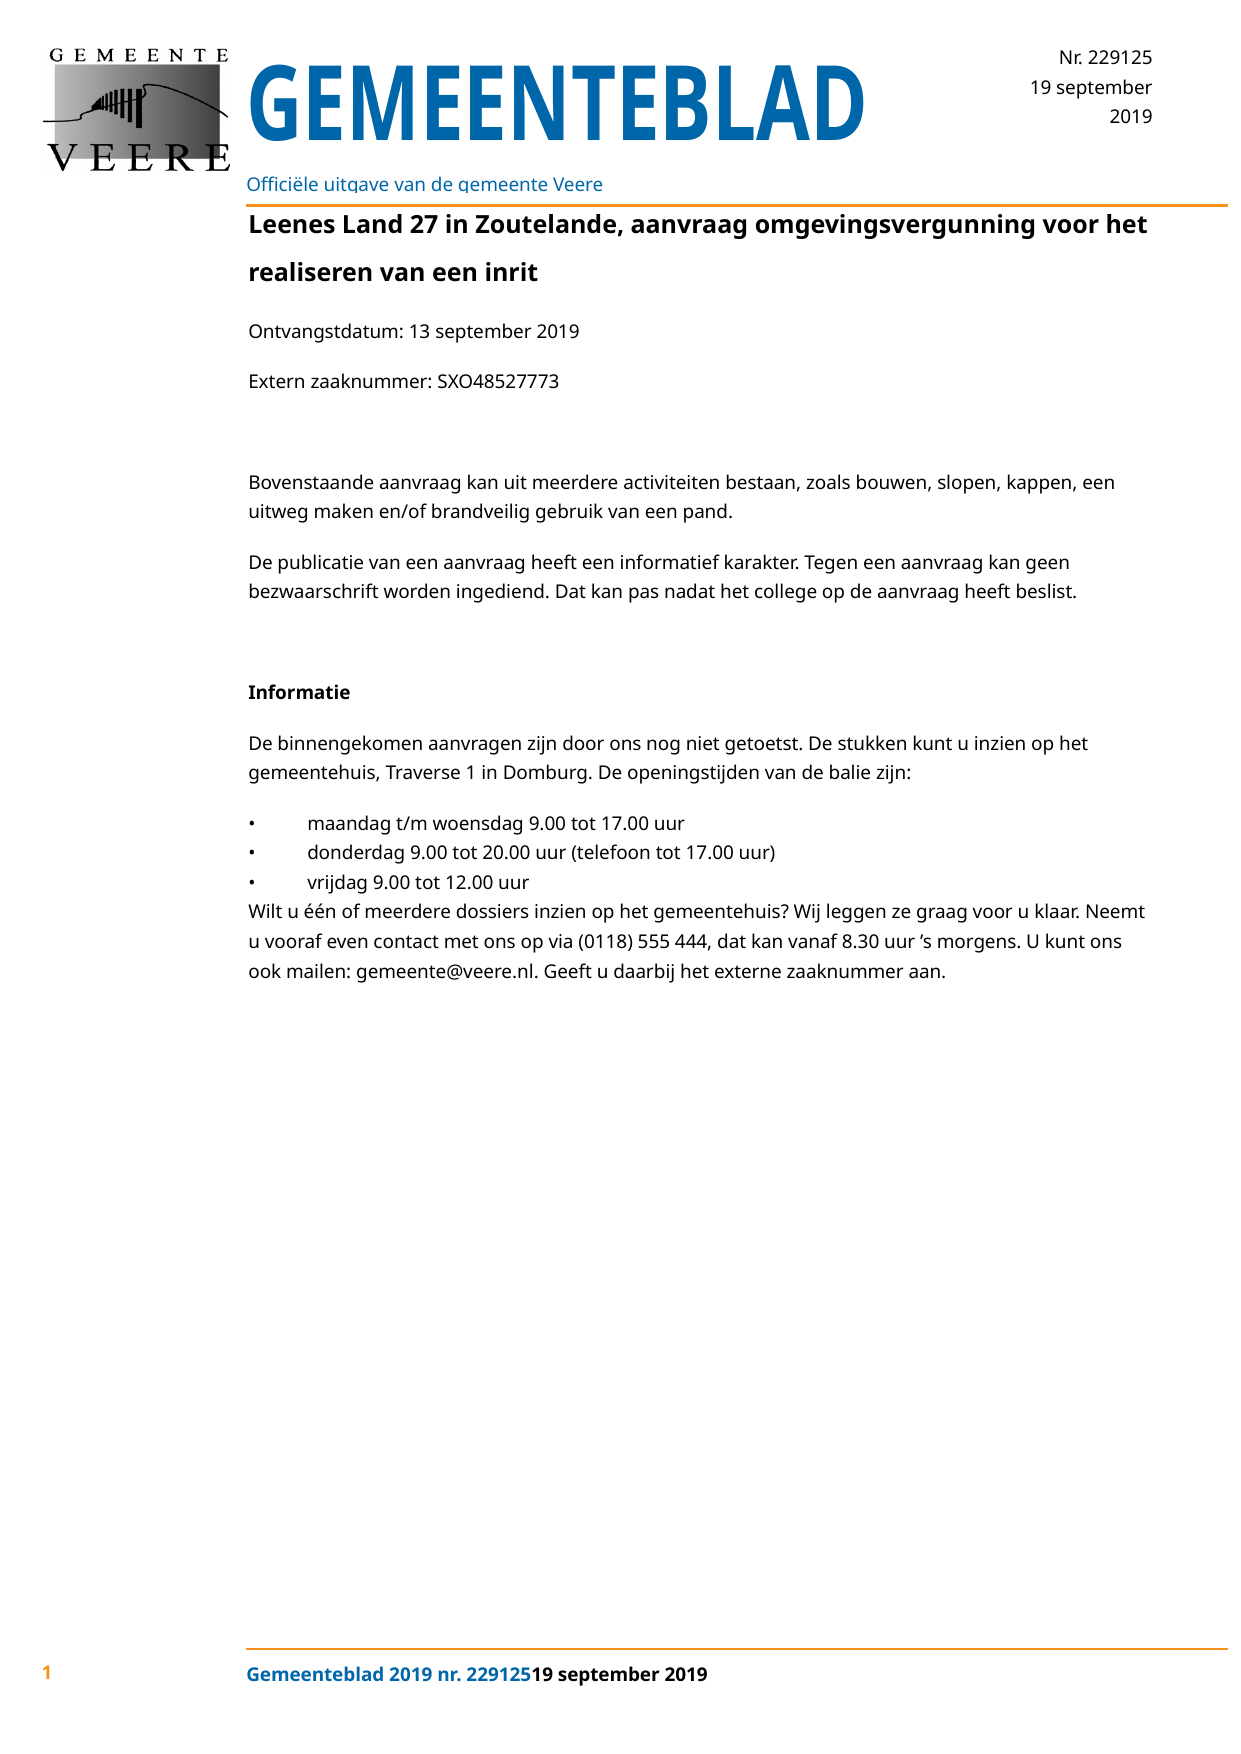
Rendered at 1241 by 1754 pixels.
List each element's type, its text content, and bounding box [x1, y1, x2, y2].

text Wilt u één of meerdere dossiers inzien op het gemeentehuis? Wij leggen ze graag voor u klaar. Neemt u vooraf even contact met ons op via (0118) 555 444, dat kan vanaf 8.30 uur ’s morgens. U kunt ons ook mailen: gemeente@veere.nl. Geeft u daarbij het externe zaaknummer aan. [248, 899, 1152, 984]
text Bovenstaande aanvraag kan uit meerdere activiteiten bestaan, zoals bouwen, slopen, kappen, een uitweg maken en/of brandveilig gebruik van een pand. [248, 469, 1152, 524]
text Ontvangstdatum: 13 september 2019 [248, 318, 1152, 344]
picture [41, 47, 231, 172]
list vrijdag 9.00 tot 12.00 uur [248, 869, 1152, 895]
text Informatie [248, 679, 1152, 705]
text Leenes Land 27 in Zoutelande, aanvraag omgevingsvergunning voor het realiseren van een inrit [248, 207, 1152, 288]
list maandag t/m woensdag 9.00 tot 17.00 uur [248, 810, 1152, 836]
text De binnengekomen aanvragen zijn door ons nog niet getoetst. De stukken kunt u inzien op het gemeentehuis, Traverse 1 in Domburg. De openingstijden van de balie zijn: [248, 730, 1152, 785]
text Extern zaaknummer: SXO48527773 [248, 368, 1152, 394]
list donderdag 9.00 tot 20.00 uur (telefoon tot 17.00 uur) [248, 839, 1152, 865]
text De publicatie van een aanvraag heeft een informatief karakter. Tegen een aanvraag kan geen bezwaarschrift worden ingediend. Dat kan pas nadat het college op de aanvraag heeft beslist. [248, 549, 1152, 604]
